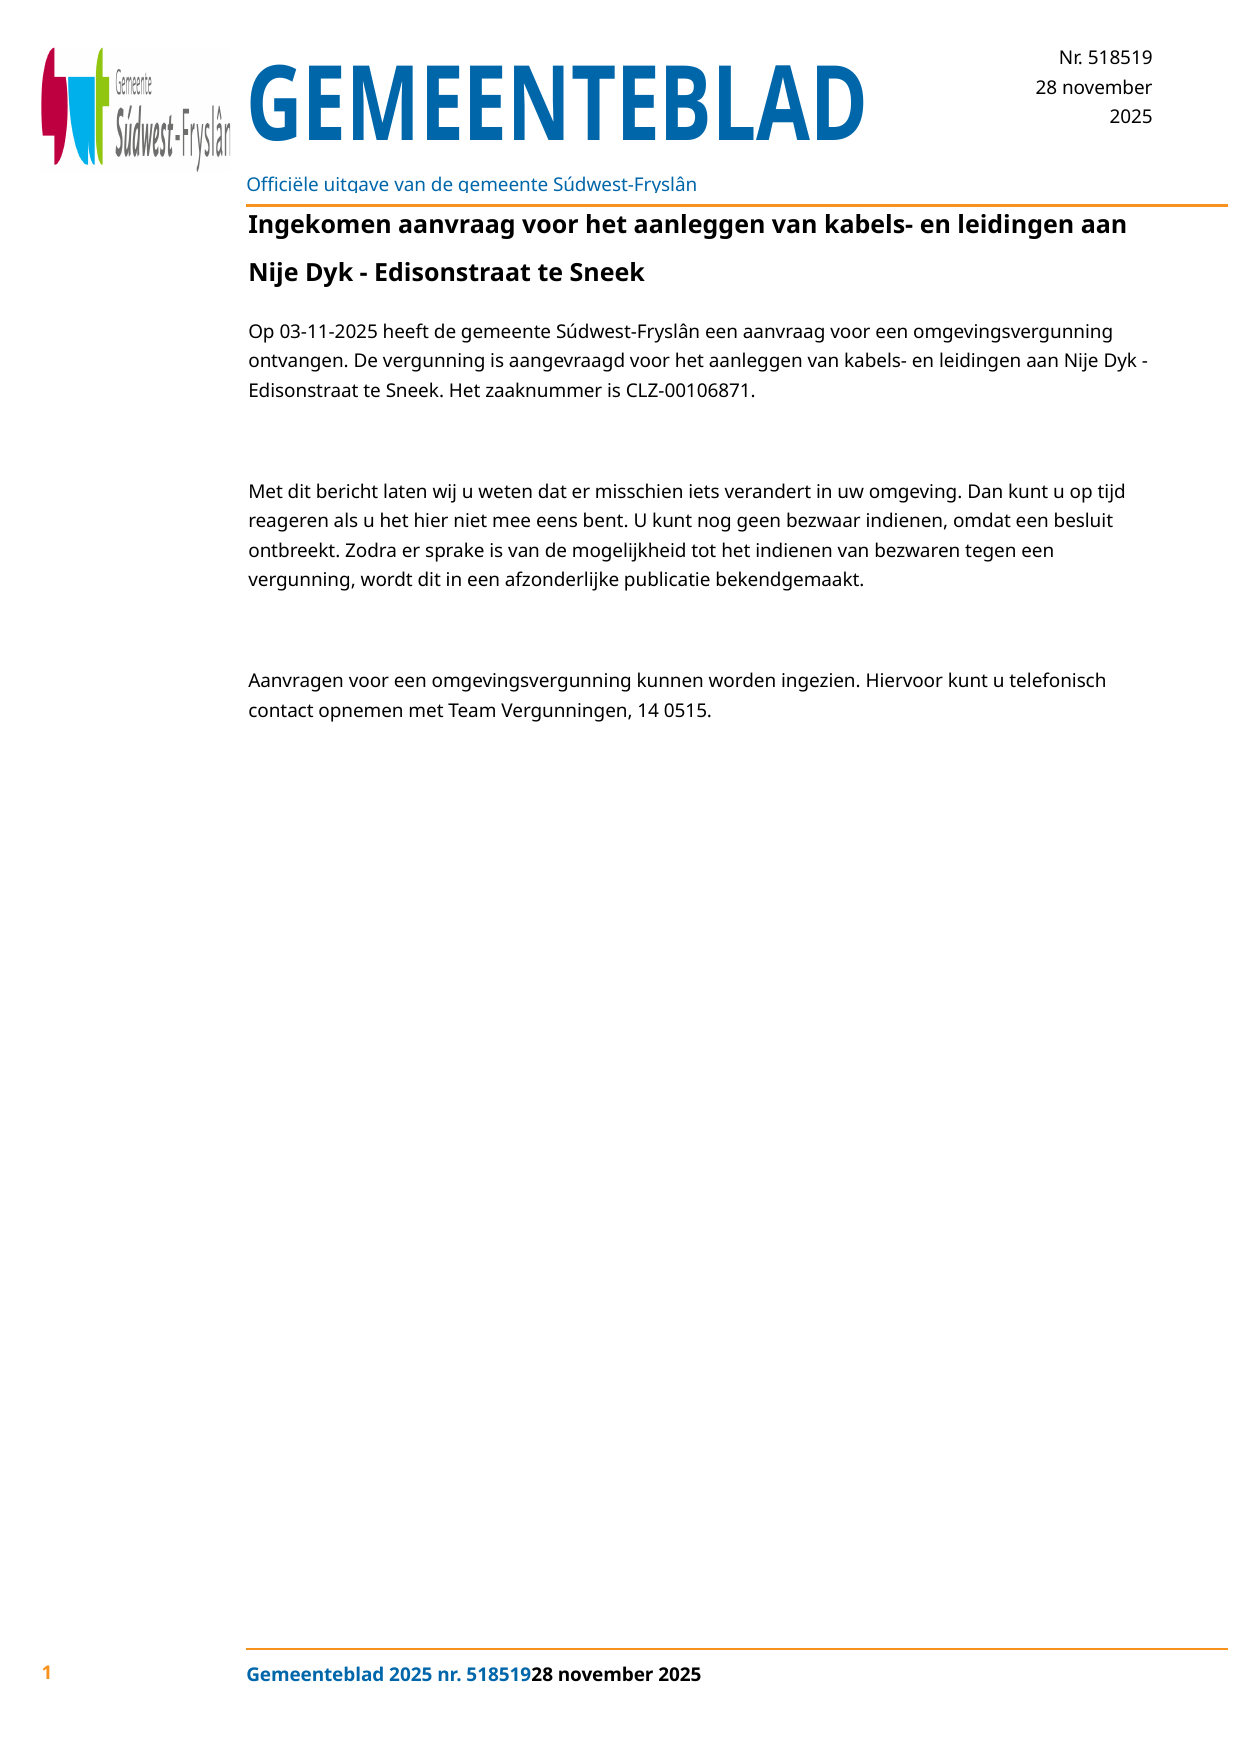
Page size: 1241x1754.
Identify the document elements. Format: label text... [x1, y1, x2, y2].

text Aanvragen voor een omgevingsvergunning kunnen worden ingezien. Hiervoor kunt u telefonisch contact opnemen met Team Vergunningen, 14 0515. [248, 667, 1152, 723]
picture [41, 47, 231, 172]
text Ingekomen aanvraag voor het aanleggen van kabels- en leidingen aan Nije Dyk - Edisonstraat te Sneek [248, 207, 1152, 288]
text Met dit bericht laten wij u weten dat er misschien iets verandert in uw omgeving. Dan kunt u op tijd reageren als u het hier niet mee eens bent. U kunt nog geen bezwaar indienen, omdat een besluit ontbreekt. Zodra er sprake is van de mogelijkheid tot het indienen van bezwaren tegen een vergunning, wordt dit in een afzonderlijke publicatie bekendgemaakt. [248, 478, 1152, 592]
text Op 03-11-2025 heeft de gemeente Súdwest-Fryslân een aanvraag voor een omgevingsvergunning ontvangen. De vergunning is aangevraagd voor het aanleggen van kabels- en leidingen aan Nije Dyk - Edisonstraat te Sneek. Het zaaknummer is CLZ-00106871. [248, 318, 1152, 403]
